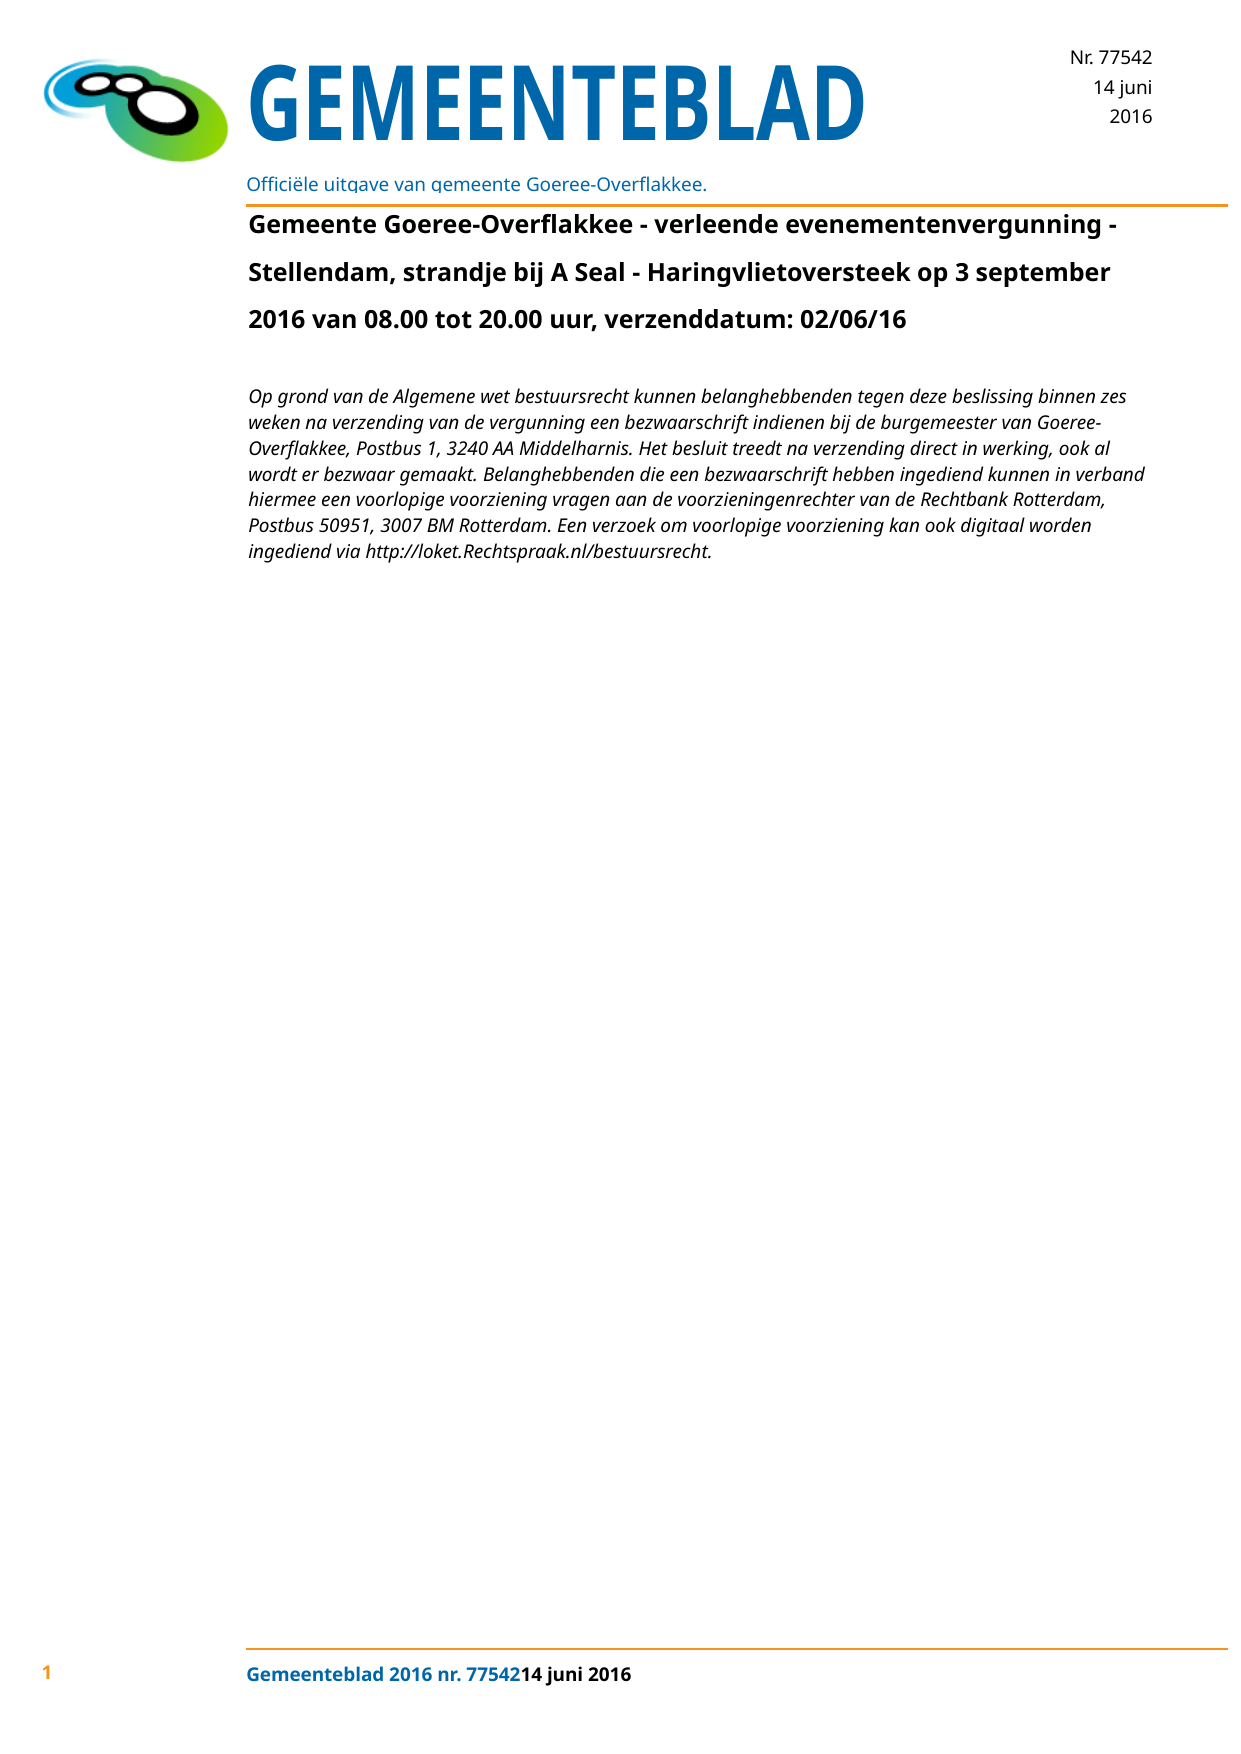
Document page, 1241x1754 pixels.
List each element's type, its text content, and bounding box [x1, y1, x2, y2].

text Gemeente Goeree-Overflakkee - verleende evenementenvergunning - Stellendam, strandje bij A Seal - Haringvlietoversteek op 3 september 2016 van 08.00 tot 20.00 uur, verzenddatum: 02/06/16 [248, 207, 1152, 336]
text Op grond van de Algemene wet bestuursrecht kunnen belanghebbenden tegen deze beslissing binnen zes weken na verzending van de vergunning een bezwaarschrift indienen bij de burgemeester van Goeree-Overflakkee, Postbus 1, 3240 AA Middelharnis. Het besluit treedt na verzending direct in werking, ook al wordt er bezwaar gemaakt. Belanghebbenden die een bezwaarschrift hebben ingediend kunnen in verband hiermee een voorlopige voorziening vragen aan de voorzieningenrechter van de Rechtbank Rotterdam, Postbus 50951, 3007 BM Rotterdam. Een verzoek om voorlopige voorziening kan ook digitaal worden ingediend via http://loket.Rechtspraak.nl/bestuursrecht. [248, 384, 1152, 564]
picture [41, 47, 231, 172]
